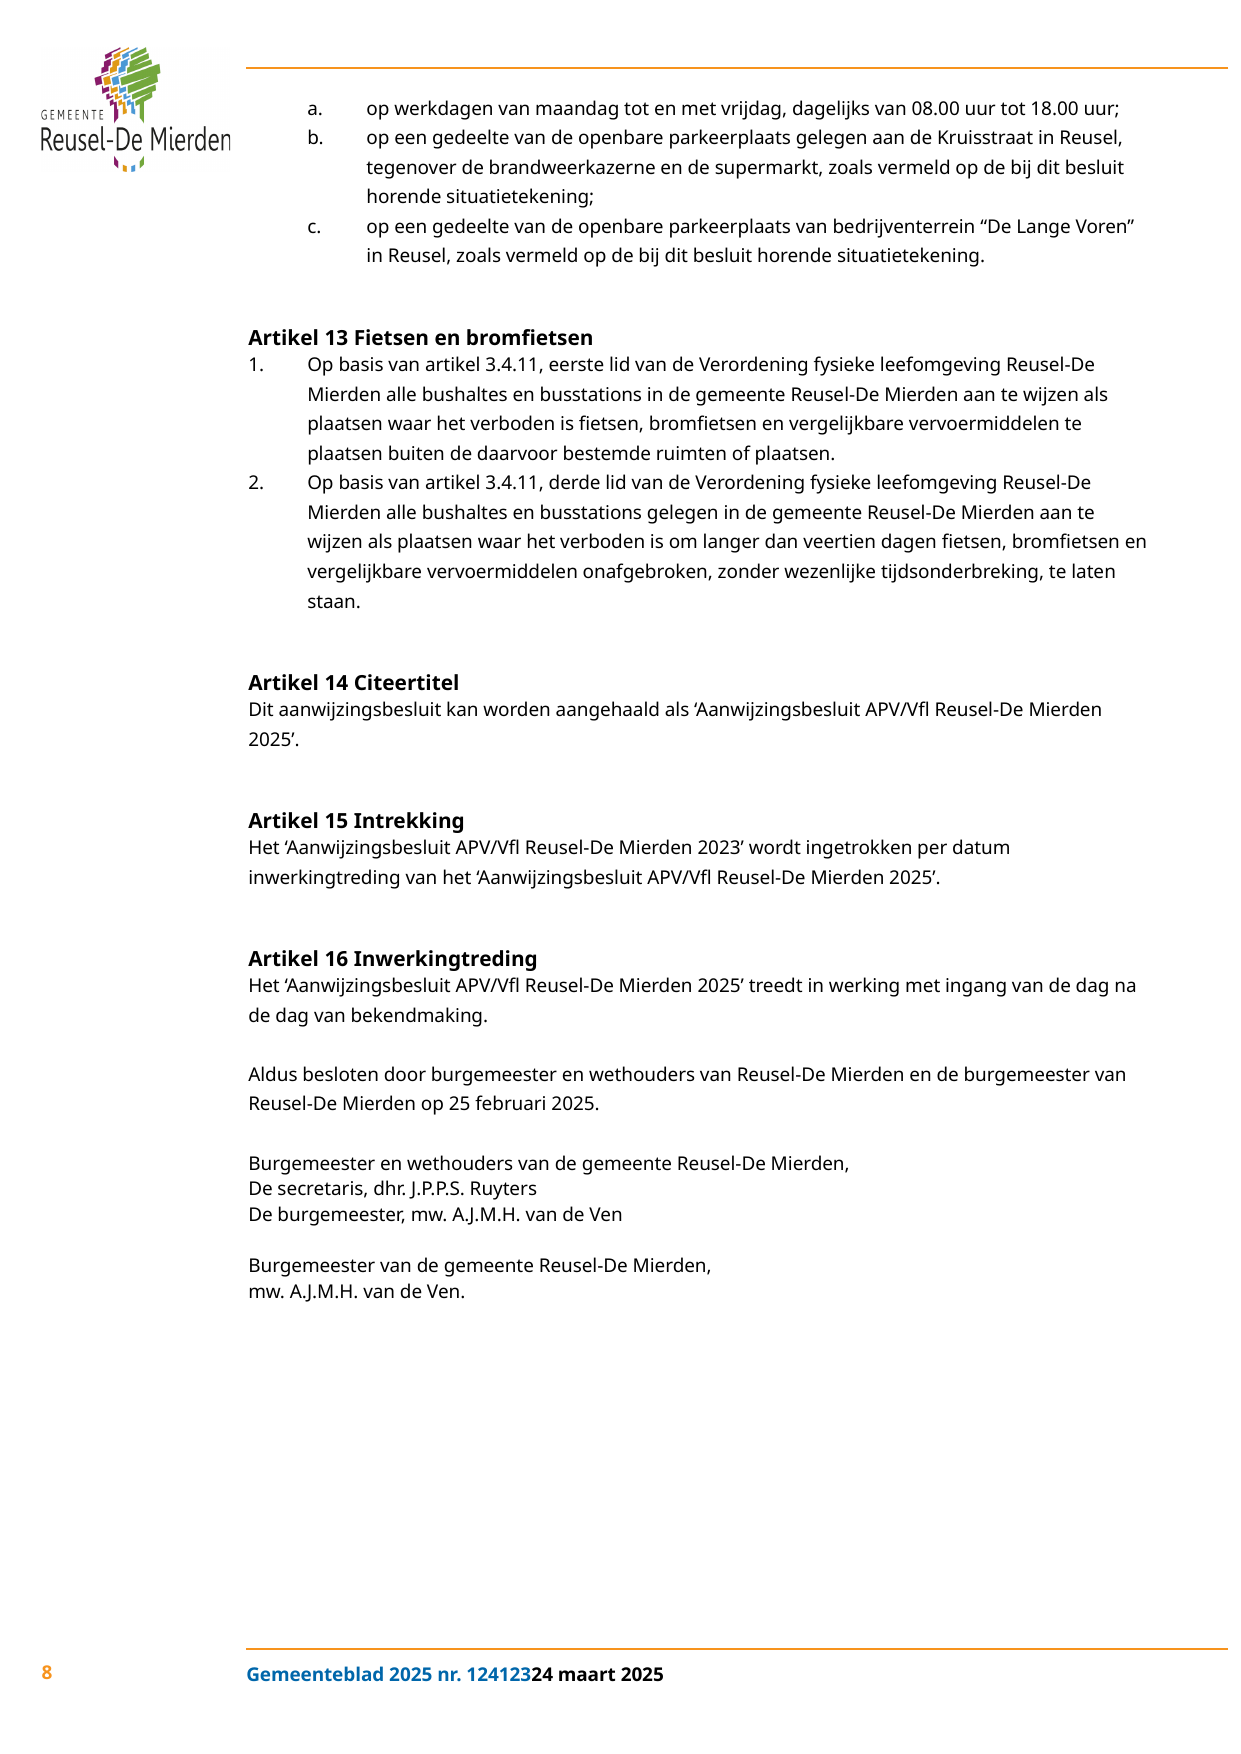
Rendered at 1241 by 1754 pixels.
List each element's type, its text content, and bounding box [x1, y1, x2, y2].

text mw. A.J.M.H. van de Ven. [248, 1278, 1152, 1304]
text Artikel 15 Intrekking [248, 806, 1152, 834]
list op een gedeelte van de openbare parkeerplaats gelegen aan de Kruisstraat in Reusel, tegenover de brandweerkazerne en de supermarkt, zoals vermeld op de bij dit besluit horende situatietekening; [307, 124, 1152, 209]
text De secretaris, dhr. J.P.P.S. Ruyters [248, 1176, 1152, 1201]
list op werkdagen van maandag tot en met vrijdag, dagelijks van 08.00 uur tot 18.00 uur; [307, 95, 1152, 121]
text Het ‘Aanwijzingsbesluit APV/Vfl Reusel-De Mierden 2025’ treedt in werking met ingang van de dag na de dag van bekendmaking. [248, 972, 1152, 1028]
text Artikel 13 Fietsen en bromfietsen [248, 323, 1152, 351]
list Op basis van artikel 3.4.11, derde lid van de Verordening fysieke leefomgeving Reusel-De Mierden alle bushaltes en busstations gelegen in de gemeente Reusel-De Mierden aan te wijzen als plaatsen waar het verboden is om langer dan veertien dagen fietsen, bromfietsen en vergelijkbare vervoermiddelen onafgebroken, zonder wezenlijke tijdsonderbreking, te laten staan. [248, 469, 1152, 613]
picture [41, 47, 231, 172]
text Burgemeester van de gemeente Reusel-De Mierden, [248, 1253, 1152, 1278]
text Artikel 14 Citeertitel [248, 668, 1152, 696]
list Op basis van artikel 3.4.11, eerste lid van de Verordening fysieke leefomgeving Reusel-De Mierden alle bushaltes en busstations in de gemeente Reusel-De Mierden aan te wijzen als plaatsen waar het verboden is fietsen, bromfietsen en vergelijkbare vervoermiddelen te plaatsen buiten de daarvoor bestemde ruimten of plaatsen. [248, 351, 1152, 466]
text Burgemeester en wethouders van de gemeente Reusel-De Mierden, [248, 1150, 1152, 1176]
text Artikel 16 Inwerkingtreding [248, 944, 1152, 972]
text De burgemeester, mw. A.J.M.H. van de Ven [248, 1201, 1152, 1227]
text Aldus besloten door burgemeester en wethouders van Reusel-De Mierden en de burgemeester van Reusel-De Mierden op 25 februari 2025. [248, 1061, 1152, 1116]
text Het ‘Aanwijzingsbesluit APV/Vfl Reusel-De Mierden 2023’ wordt ingetrokken per datum inwerkingtreding van het ‘Aanwijzingsbesluit APV/Vfl Reusel-De Mierden 2025’. [248, 834, 1152, 889]
list op een gedeelte van de openbare parkeerplaats van bedrijventerrein “De Lange Voren” in Reusel, zoals vermeld op de bij dit besluit horende situatietekening. [307, 213, 1152, 268]
text Dit aanwijzingsbesluit kan worden aangehaald als ‘Aanwijzingsbesluit APV/Vfl Reusel-De Mierden 2025’. [248, 696, 1152, 752]
